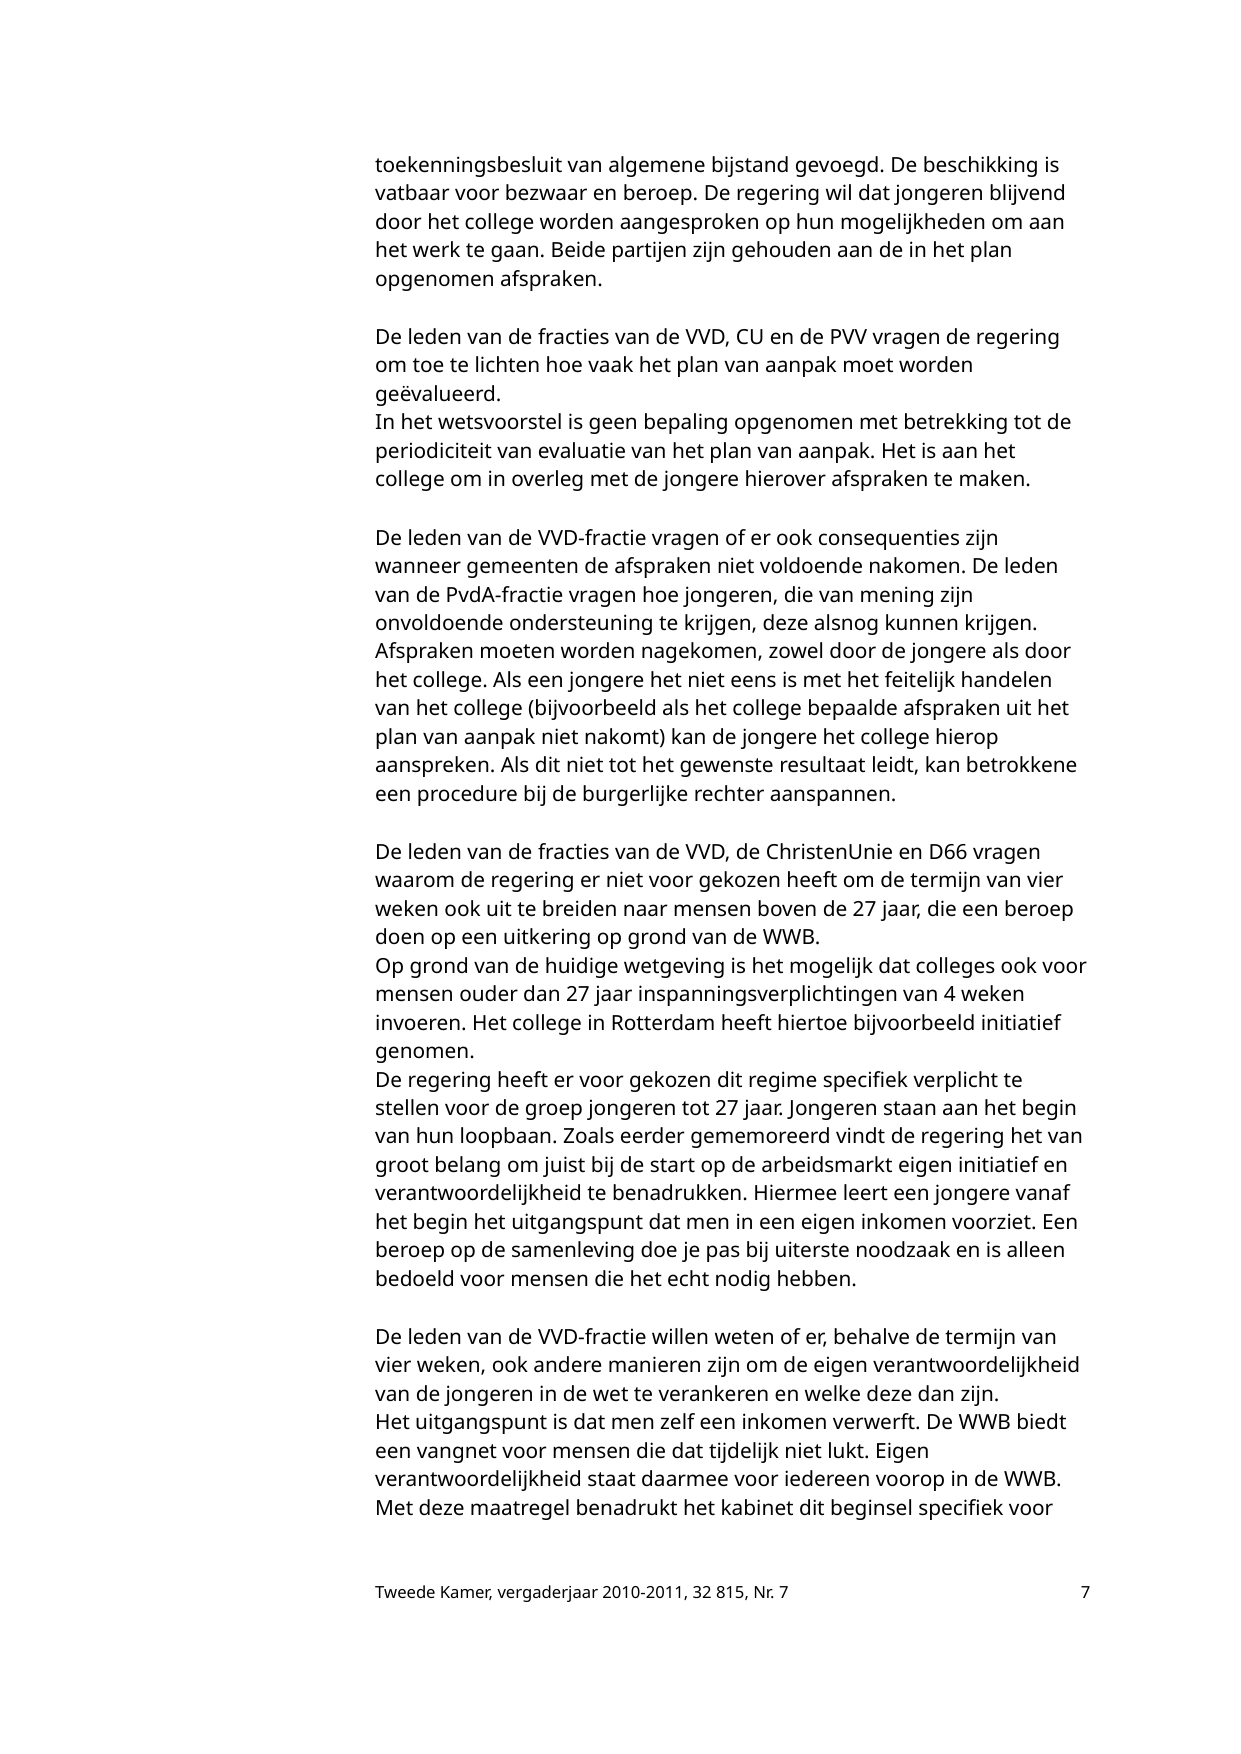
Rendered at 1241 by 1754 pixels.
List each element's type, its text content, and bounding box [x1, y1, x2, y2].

text Afspraken moeten worden nagekomen, zowel door de jongere als door het college. Als een jongere het niet eens is met het feitelijk handelen van het college (bijvoorbeeld als het college bepaalde afspraken uit het plan van aanpak niet nakomt) kan de jongere het college hierop aanspreken. Als dit niet tot het gewenste resultaat leidt, kan betrokkene een procedure bij de burgerlijke rechter aanspannen. [375, 637, 1090, 807]
text In het wetsvoorstel is geen bepaling opgenomen met betrekking tot de periodiciteit van evaluatie van het plan van aanpak. Het is aan het college om in overleg met de jongere hierover afspraken te maken. [375, 407, 1090, 493]
text De leden van de VVD-fractie vragen of er ook consequenties zijn wanneer gemeenten de afspraken niet voldoende nakomen. De leden van de PvdA-fractie vragen hoe jongeren, die van mening zijn onvoldoende ondersteuning te krijgen, deze alsnog kunnen krijgen. [375, 523, 1090, 637]
text De leden van de VVD-fractie willen weten of er, behalve de termijn van vier weken, ook andere manieren zijn om de eigen verantwoordelijkheid van de jongeren in de wet te verankeren en welke deze dan zijn. [375, 1322, 1090, 1407]
text De leden van de fracties van de VVD, de ChristenUnie en D66 vragen waarom de regering er niet voor gekozen heeft om de termijn van vier weken ook uit te breiden naar mensen boven de 27 jaar, die een beroep doen op een uitkering op grond van de WWB. [375, 837, 1090, 951]
text De leden van de fracties van de VVD, CU en de PVV vragen de regering om toe te lichten hoe vaak het plan van aanpak moet worden geëvalueerd. [375, 322, 1090, 407]
text toekenningsbesluit van algemene bijstand gevoegd. De beschikking is vatbaar voor bezwaar en beroep. De regering wil dat jongeren blijvend door het college worden aangesproken op hun mogelijkheden om aan het werk te gaan. Beide partijen zijn gehouden aan de in het plan opgenomen afspraken. [375, 150, 1090, 292]
text Het uitgangspunt is dat men zelf een inkomen verwerft. De WWB biedt een vangnet voor mensen die dat tijdelijk niet lukt. Eigen verantwoordelijkheid staat daarmee voor iedereen voorop in de WWB. Met deze maatregel benadrukt het kabinet dit beginsel specifiek voor [375, 1407, 1090, 1521]
text De regering heeft er voor gekozen dit regime specifiek verplicht te stellen voor de groep jongeren tot 27 jaar. Jongeren staan aan het begin van hun loopbaan. Zoals eerder gememoreerd vindt de regering het van groot belang om juist bij de start op de arbeidsmarkt eigen initiatief en verantwoordelijkheid te benadrukken. Hiermee leert een jongere vanaf het begin het uitgangspunt dat men in een eigen inkomen voorziet. Een beroep op de samenleving doe je pas bij uiterste noodzaak en is alleen bedoeld voor mensen die het echt nodig hebben. [375, 1065, 1090, 1292]
text Op grond van de huidige wetgeving is het mogelijk dat colleges ook voor mensen ouder dan 27 jaar inspanningsverplichtingen van 4 weken invoeren. Het college in Rotterdam heeft hiertoe bijvoorbeeld initiatief genomen. [375, 951, 1090, 1065]
